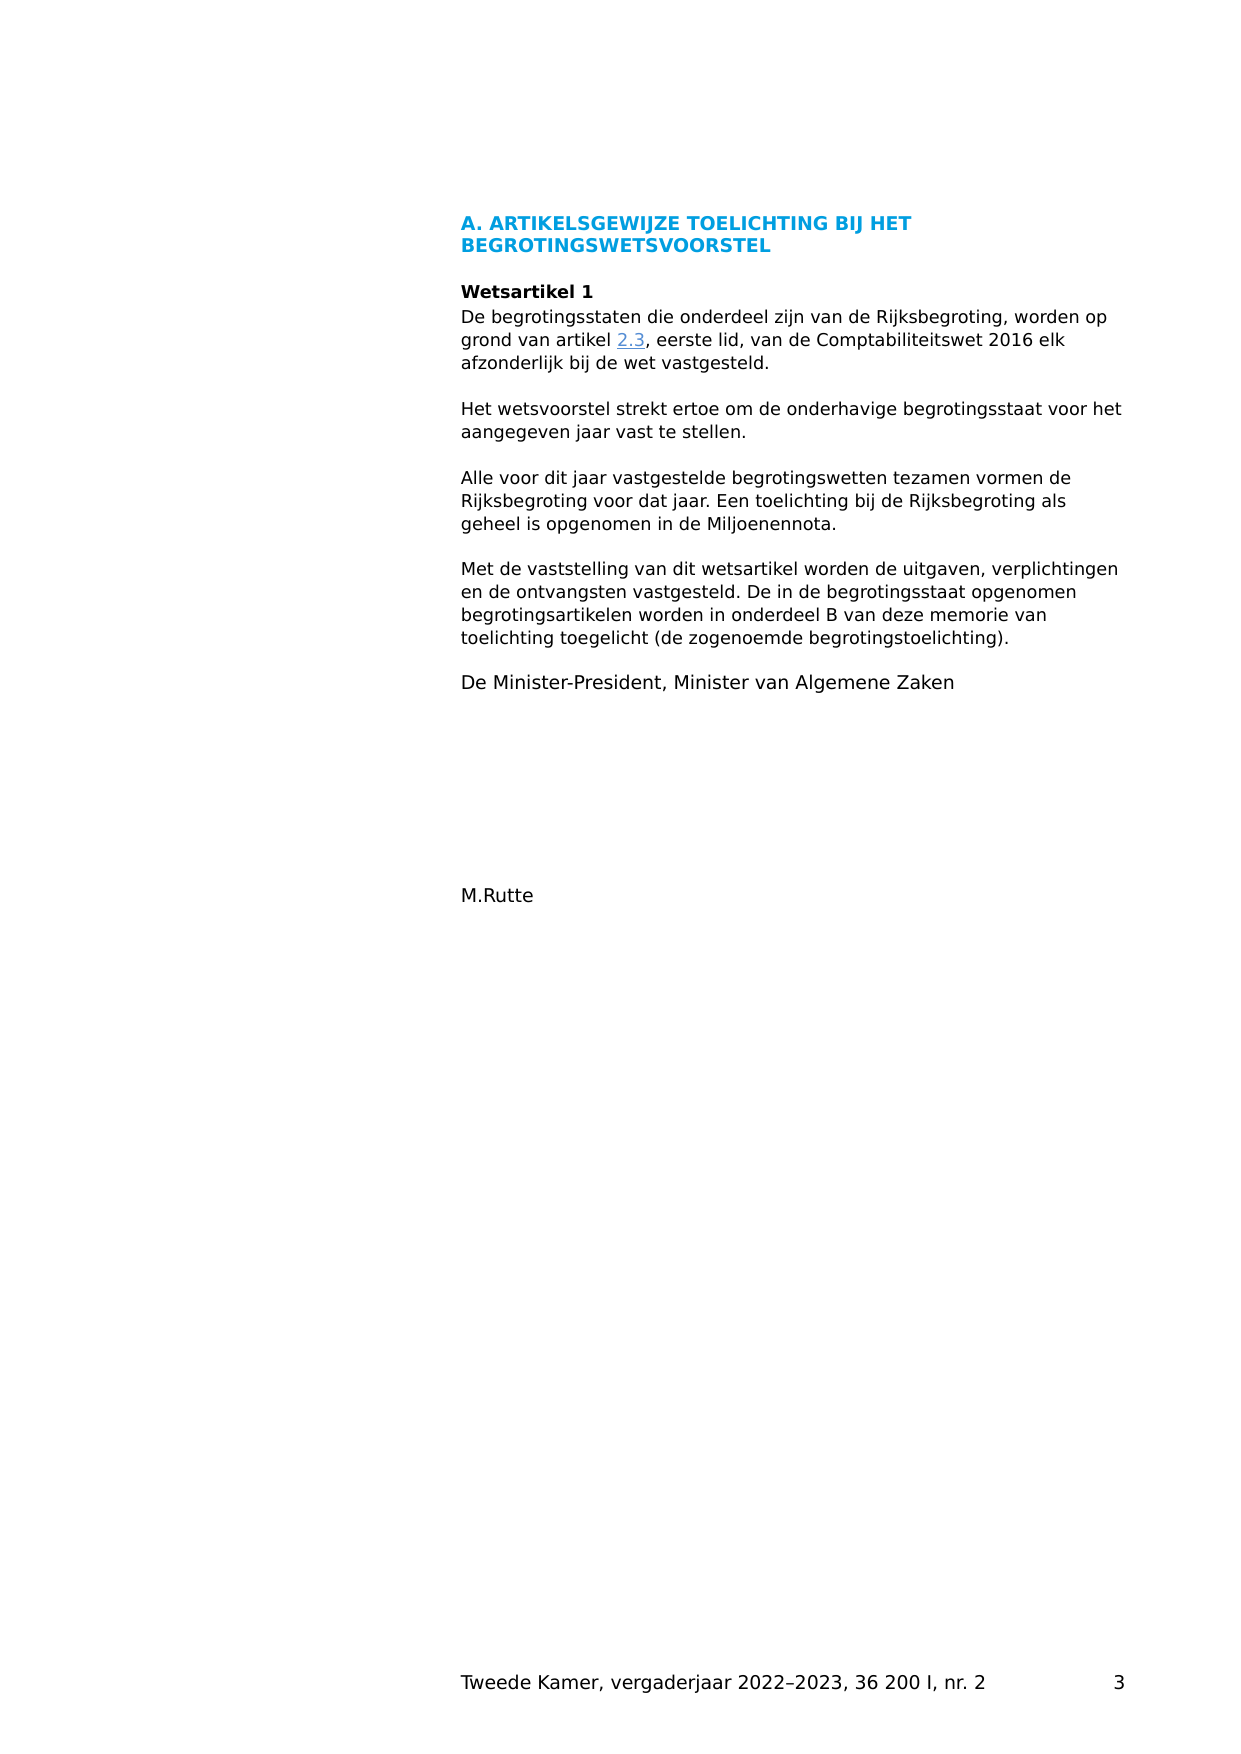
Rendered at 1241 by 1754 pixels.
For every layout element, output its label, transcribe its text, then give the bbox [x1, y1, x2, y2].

text Het wetsvoorstel strekt ertoe om de onderhavige begrotingsstaat voor het aangegeven jaar vast te stellen. [461, 397, 1125, 443]
text Met de vaststelling van dit wetsartikel worden de uitgaven, verplichtingen en de ontvangsten vastgesteld. De in de begrotingsstaat opgenomen begrotingsartikelen worden in onderdeel B van deze memorie van toelichting toegelicht (de zogenoemde begrotingstoelichting). [461, 557, 1125, 649]
text De begrotingsstaten die onderdeel zijn van de Rijksbegroting, worden op grond van artikel 2.3, eerste lid, van de Comptabiliteitswet 2016 elk afzonderlijk bij de wet vastgesteld. [461, 305, 1125, 374]
text Wetsartikel 1 [461, 280, 1125, 303]
title A. Artikelsgewijze toelichting bij het begrotingswetsvoorstel [461, 213, 1125, 257]
text De Minister-President, Minister van Algemene Zaken [461, 672, 1125, 694]
text Alle voor dit jaar vastgestelde begrotingswetten tezamen vormen de Rijksbegroting voor dat jaar. Een toelichting bij de Rijksbegroting als geheel is opgenomen in de Miljoenennota. [461, 466, 1125, 534]
text M.Rutte [461, 885, 1125, 907]
